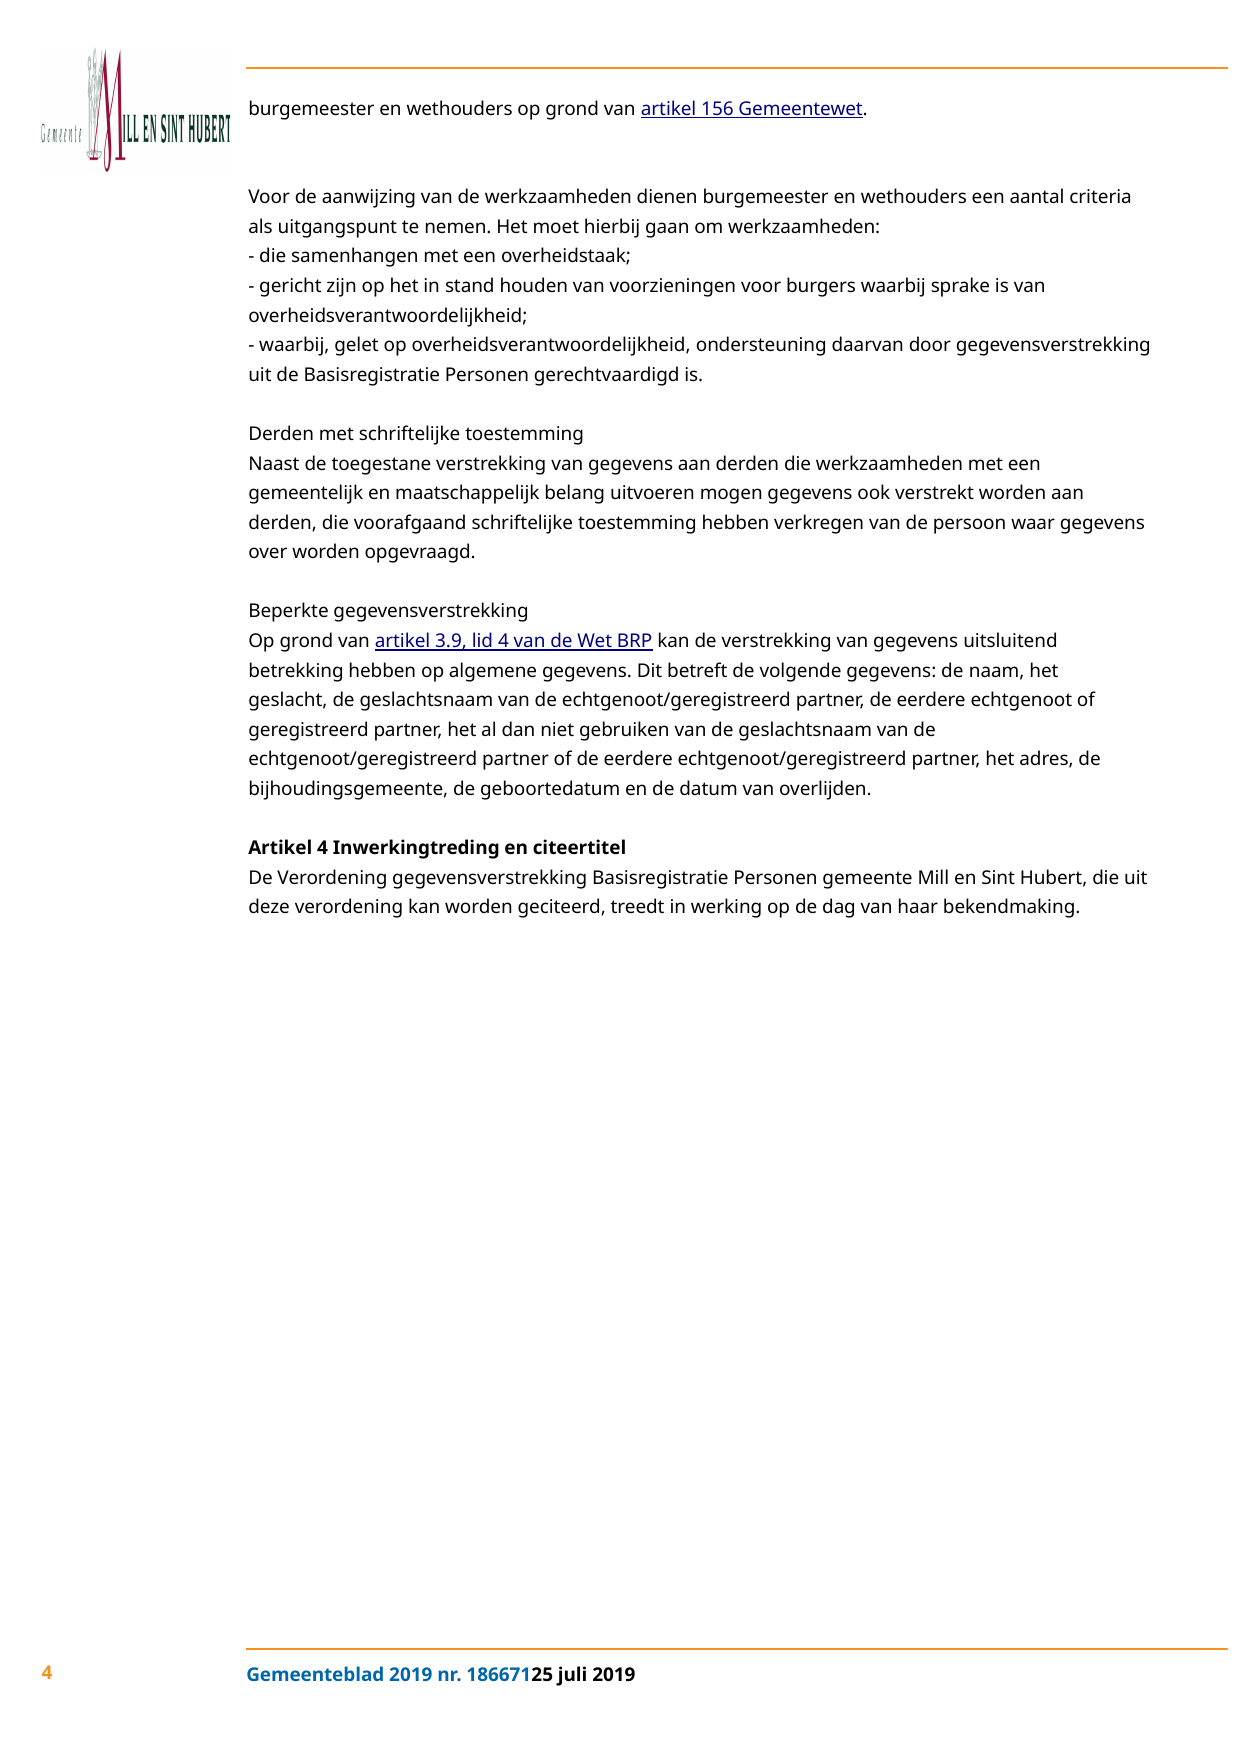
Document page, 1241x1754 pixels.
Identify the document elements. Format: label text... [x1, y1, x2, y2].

text Derden met schriftelijke toestemming [248, 420, 1152, 446]
text Op grond van artikel 3.9, lid 4 van de Wet BRP kan de verstrekking van gegevens uitsluitend betrekking hebben op algemene gegevens. Dit betreft de volgende gegevens: de naam, het geslacht, de geslachtsnaam van de echtgenoot/geregistreerd partner, de eerdere echtgenoot of geregistreerd partner, het al dan niet gebruiken van de geslachtsnaam van de echtgenoot/geregistreerd partner of de eerdere echtgenoot/geregistreerd partner, het adres, de bijhoudingsgemeente, de geboortedatum en de datum van overlijden. [248, 627, 1152, 801]
text - waarbij, gelet op overheidsverantwoordelijkheid, ondersteuning daarvan door gegevensverstrekking uit de Basisregistratie Personen gerechtvaardigd is. [248, 331, 1152, 387]
text - die samenhangen met een overheidstaak; [248, 243, 1152, 268]
text De Verordening gegevensverstrekking Basisregistratie Personen gemeente Mill en Sint Hubert, die uit deze verordening kan worden geciteerd, treedt in werking op de dag van haar bekendmaking. [248, 864, 1152, 919]
text Beperkte gegevensverstrekking [248, 598, 1152, 623]
text - gericht zijn op het in stand houden van voorzieningen voor burgers waarbij sprake is van overheidsverantwoordelijkheid; [248, 272, 1152, 328]
text Naast de toegestane verstrekking van gegevens aan derden die werkzaamheden met een gemeentelijk en maatschappelijk belang uitvoeren mogen gegevens ook verstrekt worden aan derden, die voorafgaand schriftelijke toestemming hebben verkregen van de persoon waar gegevens over worden opgevraagd. [248, 450, 1152, 564]
text Voor de aanwijzing van de werkzaamheden dienen burgemeester en wethouders een aantal criteria als uitgangspunt te nemen. Het moet hierbij gaan om werkzaamheden: [248, 183, 1152, 239]
text burgemeester en wethouders op grond van artikel 156 Gemeentewet. [248, 95, 1152, 121]
text Artikel 4 Inwerkingtreding en citeertitel [248, 834, 1152, 860]
picture [41, 47, 231, 172]
